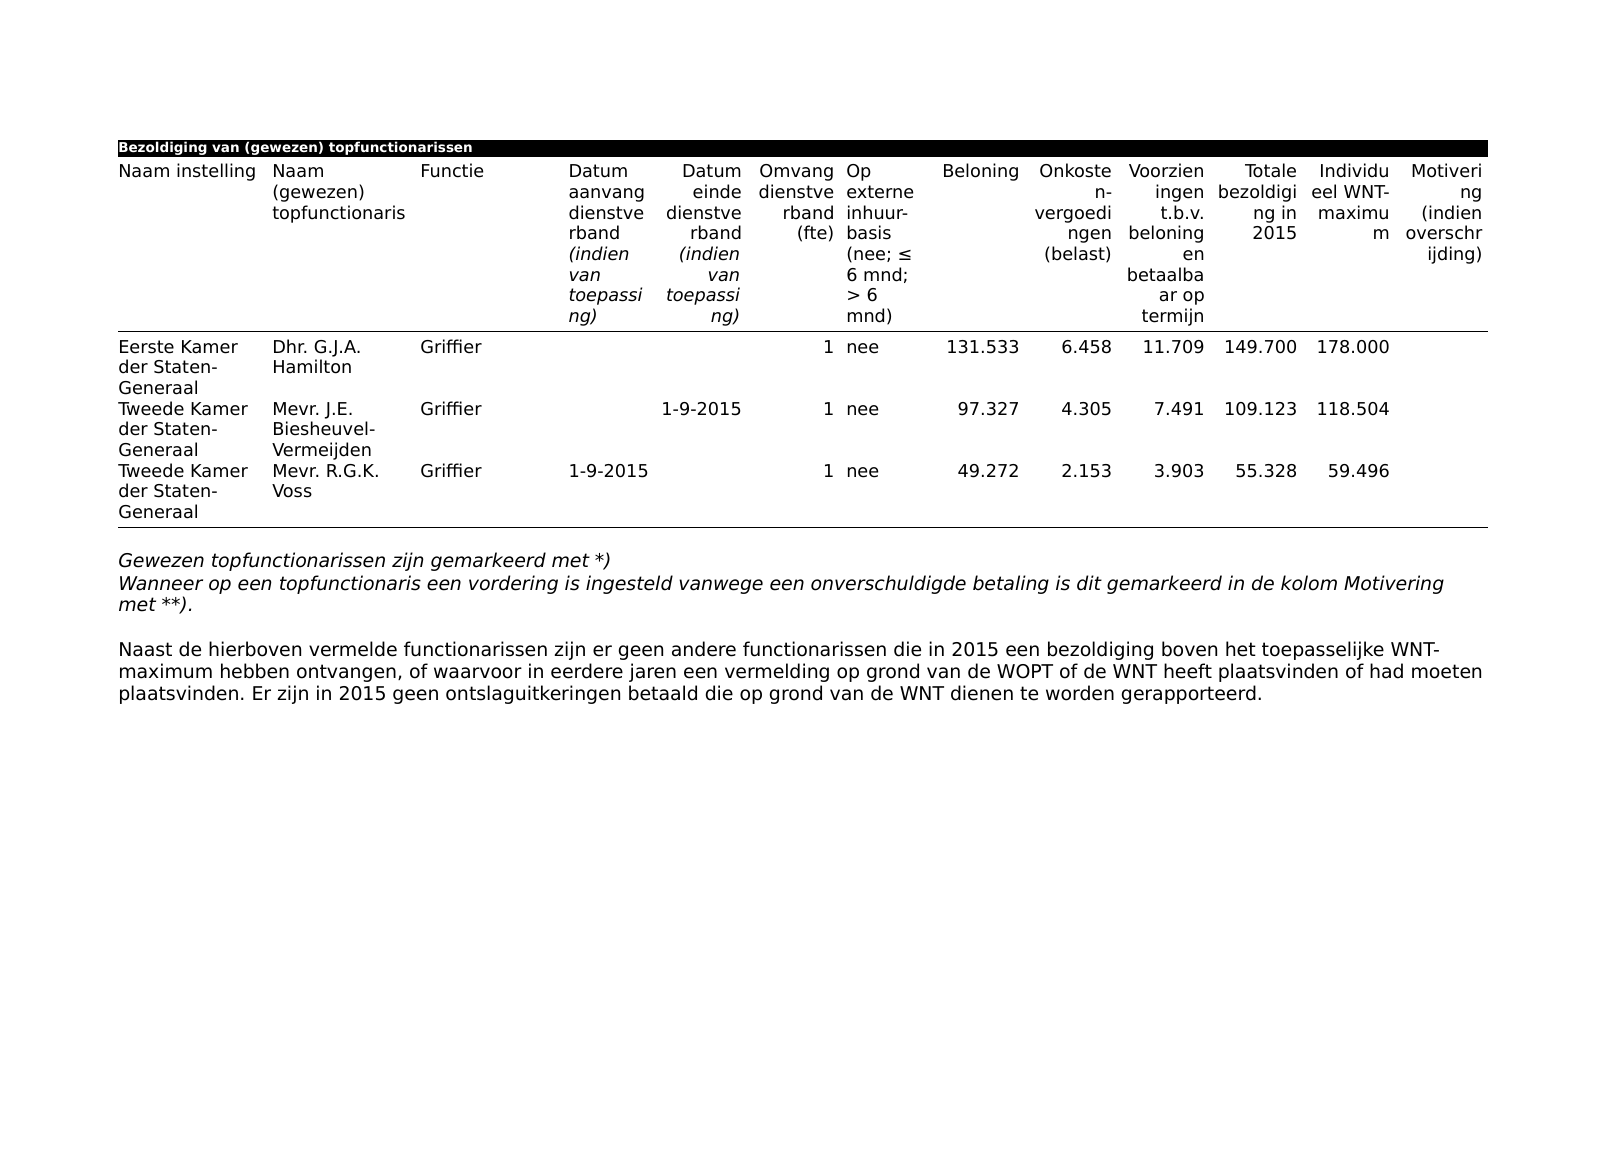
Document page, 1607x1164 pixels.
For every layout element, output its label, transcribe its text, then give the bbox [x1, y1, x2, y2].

table_cell Dhr. G.J.A. Hamilton [266, 332, 414, 399]
text Gewezen topfunctionarissen zijn gemarkeerd met *) [118, 550, 1488, 572]
table_cell 1 [748, 461, 840, 527]
table_cell 109.123 [1210, 399, 1303, 461]
table_cell 1 [748, 332, 840, 399]
table_cell [1395, 332, 1488, 399]
table_cell 3.903 [1118, 461, 1210, 527]
table_cell Datum einde dienstverband (indien van toepassing) [655, 157, 747, 331]
table_cell Beloning [933, 157, 1025, 331]
table_cell 11.709 [1118, 332, 1210, 399]
table_cell 118.504 [1303, 399, 1395, 461]
table_cell 97.327 [933, 399, 1025, 461]
table_cell Voorzieningen t.b.v. beloningen betaalbaar op termijn [1118, 157, 1210, 331]
table_cell 1-9-2015 [562, 461, 655, 527]
table_cell Griffier [414, 332, 562, 399]
text Naast de hierboven vermelde functionarissen zijn er geen andere functionarissen die in 2015 een bezoldiging boven het toepasselijke WNT-maximum hebben ontvangen, of waarvoor in eerdere jaren een vermelding op grond van de WOPT of de WNT heeft plaatsvinden of had moeten plaatsvinden. Er zijn in 2015 geen ontslaguitkeringen betaald die op grond van de WNT dienen te worden gerapporteerd. [118, 638, 1488, 704]
table_cell Tweede Kamer der Staten-Generaal [118, 399, 266, 461]
table_cell 1-9-2015 [655, 399, 747, 461]
table_cell nee [840, 461, 933, 527]
table_cell 4.305 [1025, 399, 1118, 461]
table_cell Mevr. R.G.K. Voss [266, 461, 414, 527]
table_cell Datum aanvang dienstverband (indien van toepassing) [562, 157, 655, 331]
table_cell Mevr. J.E. Biesheuvel-Vermeijden [266, 399, 414, 461]
table_cell nee [840, 399, 933, 461]
table_cell Motivering (indien overschrijding) [1395, 157, 1488, 331]
table_cell [655, 332, 747, 399]
table_header Bezoldiging van (gewezen) topfunctionarissen [118, 140, 1488, 156]
table_cell Individueel WNT- maximum [1303, 157, 1395, 331]
table_cell [562, 399, 655, 461]
table_cell [1395, 399, 1488, 461]
table_cell nee [840, 332, 933, 399]
table_cell 178.000 [1303, 332, 1395, 399]
table_cell 1 [748, 399, 840, 461]
table_cell Griffier [414, 399, 562, 461]
table_cell Tweede Kamer der Staten-Generaal [118, 461, 266, 527]
table_cell Op externe inhuur-basis (nee; ≤ 6 mnd; > 6 mnd) [840, 157, 933, 331]
table_cell 59.496 [1303, 461, 1395, 527]
table_cell 55.328 [1210, 461, 1303, 527]
table_cell 131.533 [933, 332, 1025, 399]
table_cell [655, 461, 747, 527]
table_cell [1395, 461, 1488, 527]
text Wanneer op een topfunctionaris een vordering is ingesteld vanwege een onverschuldigde betaling is dit gemarkeerd in de kolom Motivering met **). [118, 572, 1488, 616]
table_cell 149.700 [1210, 332, 1303, 399]
table_cell Onkosten-vergoedingen (belast) [1025, 157, 1118, 331]
table_cell Omvang dienstverband (fte) [748, 157, 840, 331]
table_cell Griffier [414, 461, 562, 527]
table_cell Naam (gewezen) topfunctionaris [266, 157, 414, 331]
table_cell Naam instelling [118, 157, 266, 331]
table_cell Eerste Kamer der Staten-Generaal [118, 332, 266, 399]
table_cell 6.458 [1025, 332, 1118, 399]
table_cell Functie [414, 157, 562, 331]
table_cell Totale bezoldiging in 2015 [1210, 157, 1303, 331]
table_cell 2.153 [1025, 461, 1118, 527]
table_cell [562, 332, 655, 399]
table_cell 49.272 [933, 461, 1025, 527]
table_cell 7.491 [1118, 399, 1210, 461]
